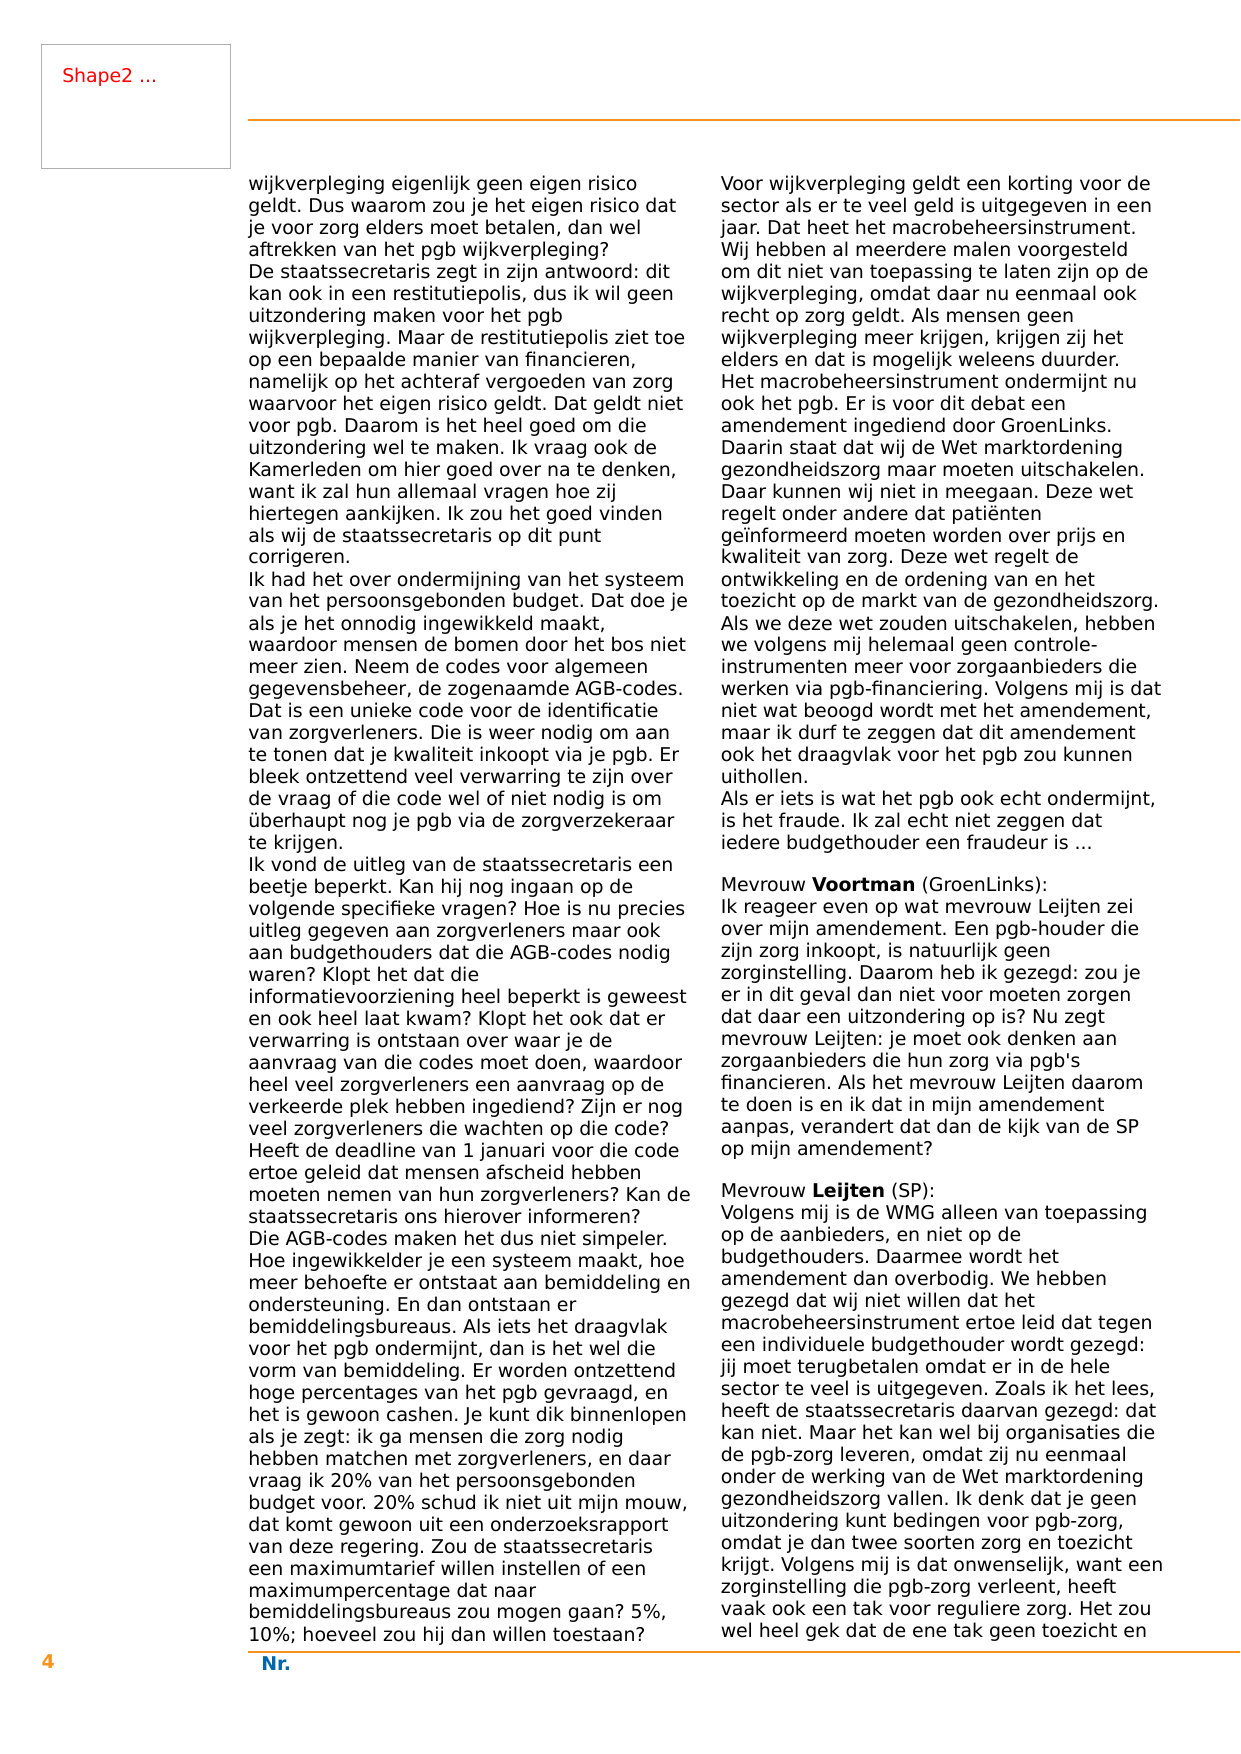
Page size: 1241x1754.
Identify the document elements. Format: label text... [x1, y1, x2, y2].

text Als er iets is wat het pgb ook echt ondermijnt, is het fraude. Ik zal echt niet zeggen dat iedere budgethouder een fraudeur is ... [721, 788, 1163, 854]
text Het macrobeheersinstrument ondermijnt nu ook het pgb. Er is voor dit debat een amendement ingediend door GroenLinks. Daarin staat dat wij de Wet marktordening gezondheidszorg maar moeten uitschakelen. Daar kunnen wij niet in meegaan. Deze wet regelt onder andere dat patiënten geïnformeerd moeten worden over prijs en kwaliteit van zorg. Deze wet regelt de ontwikkeling en de ordening van en het toezicht op de markt van de gezondheidszorg. Als we deze wet zouden uitschakelen, hebben we volgens mij helemaal geen controle-instrumenten meer voor zorgaanbieders die werken via pgb-financiering. Volgens mij is dat niet wat beoogd wordt met het amendement, maar ik durf te zeggen dat dit amendement ook het draagvlak voor het pgb zou kunnen uithollen. [721, 371, 1163, 788]
text Die AGB-codes maken het dus niet simpeler. Hoe ingewikkelder je een systeem maakt, hoe meer behoefte er ontstaat aan bemiddeling en ondersteuning. En dan ontstaan er bemiddelingsbureaus. Als iets het draagvlak voor het pgb ondermijnt, dan is het wel die vorm van bemiddeling. Er worden ontzettend hoge percentages van het pgb gevraagd, en het is gewoon cashen. Je kunt dik binnenlopen als je zegt: ik ga mensen die zorg nodig hebben matchen met zorgverleners, en daar vraag ik 20% van het persoonsgebonden budget voor. 20% schud ik niet uit mijn mouw, dat komt gewoon uit een onderzoeksrapport van deze regering. Zou de staatssecretaris een maximumtarief willen instellen of een maximumpercentage dat naar bemiddelingsbureaus zou mogen gaan? 5%, 10%; hoeveel zou hij dan willen toestaan? [248, 1228, 691, 1645]
text Ik vond de uitleg van de staatssecretaris een beetje beperkt. Kan hij nog ingaan op de volgende specifieke vragen? Hoe is nu precies uitleg gegeven aan zorgverleners maar ook aan budgethouders dat die AGB-codes nodig waren? Klopt het dat die informatievoorziening heel beperkt is geweest en ook heel laat kwam? Klopt het ook dat er verwarring is ontstaan over waar je de aanvraag van die codes moet doen, waardoor heel veel zorgverleners een aanvraag op de verkeerde plek hebben ingediend? Zijn er nog veel zorgverleners die wachten op die code? Heeft de deadline van 1 januari voor die code ertoe geleid dat mensen afscheid hebben moeten nemen van hun zorgverleners? Kan de staatssecretaris ons hierover informeren? [248, 854, 691, 1228]
text Ik reageer even op wat mevrouw Leijten zei over mijn amendement. Een pgb-houder die zijn zorg inkoopt, is natuurlijk geen zorginstelling. Daarom heb ik gezegd: zou je er in dit geval dan niet voor moeten zorgen dat daar een uitzondering op is? Nu zegt mevrouw Leijten: je moet ook denken aan zorgaanbieders die hun zorg via pgb's financieren. Als het mevrouw Leijten daarom te doen is en ik dat in mijn amendement aanpas, verandert dat dan de kijk van de SP op mijn amendement? [721, 896, 1163, 1160]
text Mevrouw Leijten (SP): [721, 1180, 1163, 1202]
text De staatssecretaris zegt in zijn antwoord: dit kan ook in een restitutiepolis, dus ik wil geen uitzondering maken voor het pgb wijkverpleging. Maar de restitutiepolis ziet toe op een bepaalde manier van financieren, namelijk op het achteraf vergoeden van zorg waarvoor het eigen risico geldt. Dat geldt niet voor pgb. Daarom is het heel goed om die uitzondering wel te maken. Ik vraag ook de Kamerleden om hier goed over na te denken, want ik zal hun allemaal vragen hoe zij hiertegen aankijken. Ik zou het goed vinden als wij de staatssecretaris op dit punt corrigeren. [248, 261, 691, 568]
text Voor wijkverpleging geldt een korting voor de sector als er te veel geld is uitgegeven in een jaar. Dat heet het macrobeheersinstrument. Wij hebben al meerdere malen voorgesteld om dit niet van toepassing te laten zijn op de wijkverpleging, omdat daar nu eenmaal ook recht op zorg geldt. Als mensen geen wijkverpleging meer krijgen, krijgen zij het elders en dat is mogelijk weleens duurder. [721, 173, 1163, 371]
text Ik had het over ondermijning van het systeem van het persoonsgebonden budget. Dat doe je als je het onnodig ingewikkeld maakt, waardoor mensen de bomen door het bos niet meer zien. Neem de codes voor algemeen gegevensbeheer, de zogenaamde AGB-codes. Dat is een unieke code voor de identificatie van zorgverleners. Die is weer nodig om aan te tonen dat je kwaliteit inkoopt via je pgb. Er bleek ontzettend veel verwarring te zijn over de vraag of die code wel of niet nodig is om überhaupt nog je pgb via de zorgverzekeraar te krijgen. [248, 568, 691, 854]
text Volgens mij is de WMG alleen van toepassing op de aanbieders, en niet op de budgethouders. Daarmee wordt het amendement dan overbodig. We hebben gezegd dat wij niet willen dat het macrobeheersinstrument ertoe leid dat tegen een individuele budgethouder wordt gezegd: jij moet terugbetalen omdat er in de hele sector te veel is uitgegeven. Zoals ik het lees, heeft de staatssecretaris daarvan gezegd: dat kan niet. Maar het kan wel bij organisaties die de pgb-zorg leveren, omdat zij nu eenmaal onder de werking van de Wet marktordening gezondheidszorg vallen. Ik denk dat je geen uitzondering kunt bedingen voor pgb-zorg, omdat je dan twee soorten zorg en toezicht krijgt. Volgens mij is dat onwenselijk, want een zorginstelling die pgb-zorg verleent, heeft vaak ook een tak voor reguliere zorg. Het zou wel heel gek dat de ene tak geen toezicht en [721, 1202, 1163, 1641]
text wijkverpleging eigenlijk geen eigen risico geldt. Dus waarom zou je het eigen risico dat je voor zorg elders moet betalen, dan wel aftrekken van het pgb wijkverpleging? [248, 173, 691, 261]
text Mevrouw Voortman (GroenLinks): [721, 874, 1163, 896]
